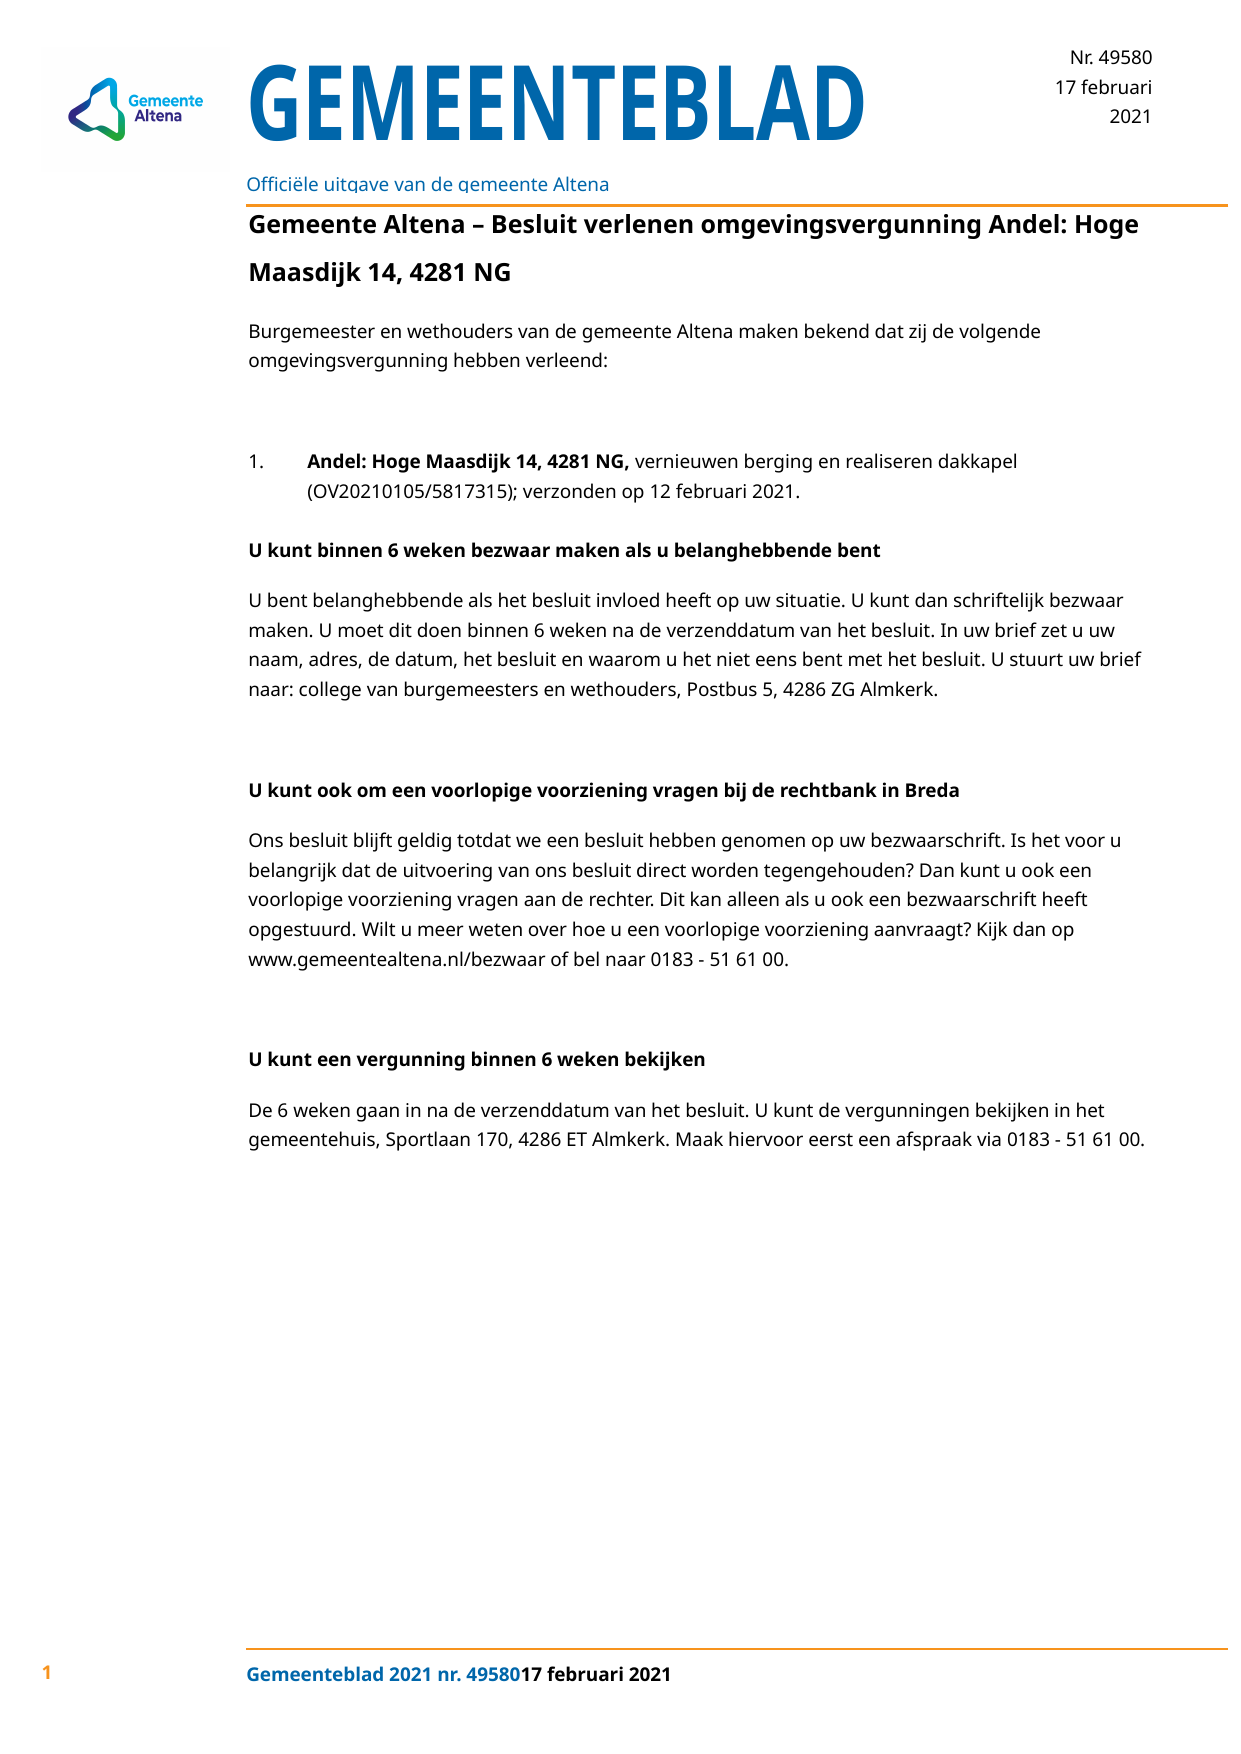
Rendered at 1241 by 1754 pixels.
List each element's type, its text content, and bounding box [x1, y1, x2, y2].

text U kunt binnen 6 weken bezwaar maken als u belanghebbende bent [248, 537, 1152, 563]
text U bent belanghebbende als het besluit invloed heeft op uw situatie. U kunt dan schriftelijk bezwaar maken. U moet dit doen binnen 6 weken na de verzenddatum van het besluit. In uw brief zet u uw naam, adres, de datum, het besluit en waarom u het niet eens bent met het besluit. U stuurt uw brief naar: college van burgemeesters en wethouders, Postbus 5, 4286 ZG Almkerk. [248, 587, 1152, 702]
text Gemeente Altena – Besluit verlenen omgevingsvergunning Andel: Hoge Maasdijk 14, 4281 NG [248, 207, 1152, 288]
text U kunt een vergunning binnen 6 weken bekijken [248, 1047, 1152, 1072]
text U kunt ook om een voorlopige voorziening vragen bij de rechtbank in Breda [248, 777, 1152, 803]
text De 6 weken gaan in na de verzenddatum van het besluit. U kunt de vergunningen bekijken in het gemeentehuis, Sportlaan 170, 4286 ET Almkerk. Maak hiervoor eerst een afspraak via 0183 - 51 61 00. [248, 1097, 1152, 1152]
list Andel: Hoge Maasdijk 14, 4281 NG, vernieuwen berging en realiseren dakkapel (OV20210105/5817315); verzonden op 12 februari 2021. [248, 448, 1152, 504]
picture [41, 47, 231, 172]
text Burgemeester en wethouders van de gemeente Altena maken bekend dat zij de volgende omgevingsvergunning hebben verleend: [248, 318, 1152, 373]
text Ons besluit blijft geldig totdat we een besluit hebben genomen op uw bezwaarschrift. Is het voor u belangrijk dat de uitvoering van ons besluit direct worden tegengehouden? Dan kunt u ook een voorlopige voorziening vragen aan de rechter. Dit kan alleen als u ook een bezwaarschrift heeft opgestuurd. Wilt u meer weten over hoe u een voorlopige voorziening aanvraagt? Kijk dan op www.gemeentealtena.nl/bezwaar of bel naar 0183 - 51 61 00. [248, 827, 1152, 972]
